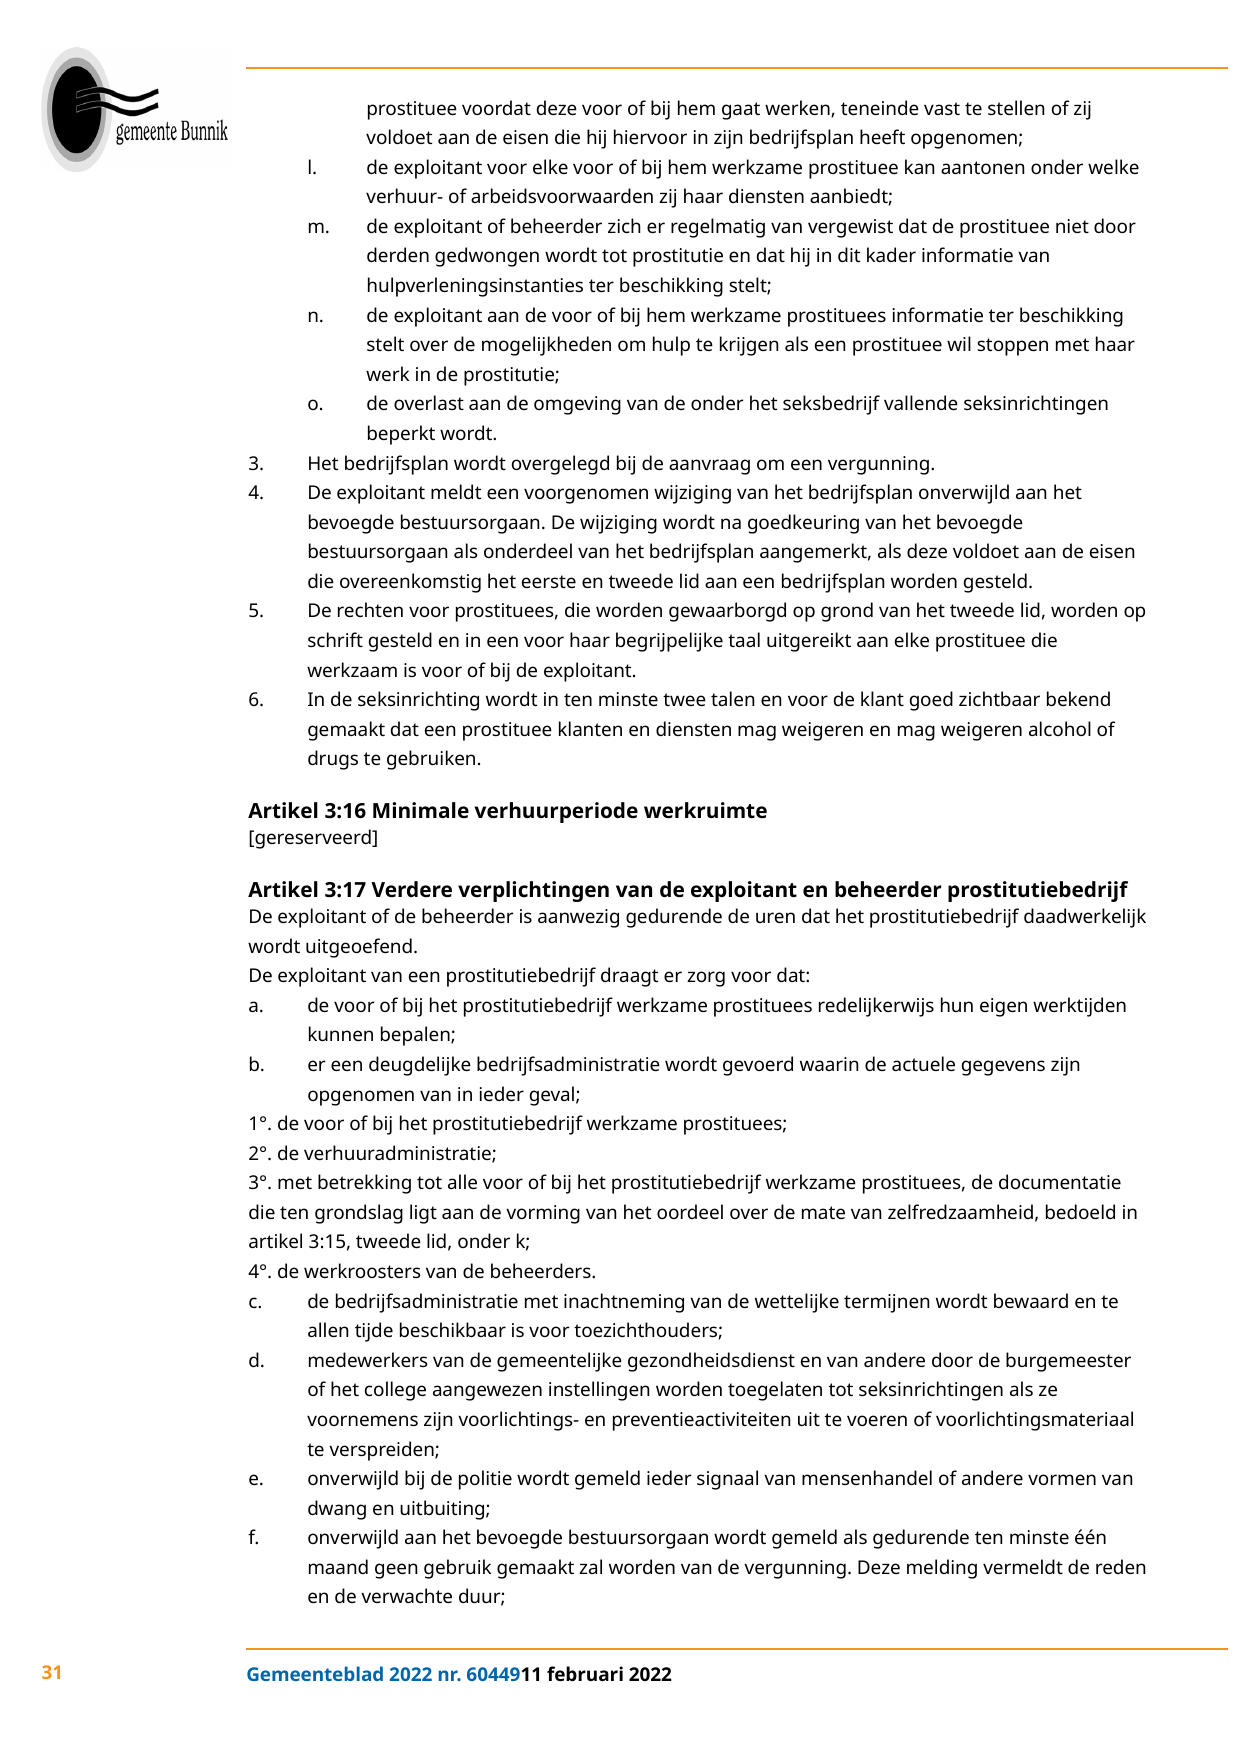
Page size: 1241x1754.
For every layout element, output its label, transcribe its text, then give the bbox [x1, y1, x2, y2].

list de exploitant of beheerder zich er regelmatig van vergewist dat de prostituee niet door derden gedwongen wordt tot prostitutie en dat hij in dit kader informatie van hulpverleningsinstanties ter beschikking stelt; [307, 213, 1152, 298]
list prostituee voordat deze voor of bij hem gaat werken, teneinde vast te stellen of zij voldoet aan de eisen die hij hiervoor in zijn bedrijfsplan heeft opgenomen; [307, 95, 1152, 150]
text Artikel 3:16 Minimale verhuurperiode werkruimte [248, 796, 1152, 824]
list Het bedrijfsplan wordt overgelegd bij de aanvraag om een vergunning. [248, 450, 1152, 476]
list In de seksinrichting wordt in ten minste twee talen en voor de klant goed zichtbaar bekend gemaakt dat een prostituee klanten en diensten mag weigeren en mag weigeren alcohol of drugs te gebruiken. [248, 686, 1152, 771]
list de overlast aan de omgeving van de onder het seksbedrijf vallende seksinrichtingen beperkt wordt. [307, 391, 1152, 446]
list de voor of bij het prostitutiebedrijf werkzame prostituees redelijkerwijs hun eigen werktijden kunnen bepalen; [248, 992, 1152, 1047]
list De exploitant meldt een voorgenomen wijziging van het bedrijfsplan onverwijld aan het bevoegde bestuursorgaan. De wijziging wordt na goedkeuring van het bevoegde bestuursorgaan als onderdeel van het bedrijfsplan aangemerkt, als deze voldoet aan de eisen die overeenkomstig het eerste en tweede lid aan een bedrijfsplan worden gesteld. [248, 479, 1152, 594]
text 4°. de werkroosters van de beheerders. [248, 1258, 1152, 1284]
text 2°. de verhuuradministratie; [248, 1140, 1152, 1166]
list De rechten voor prostituees, die worden gewaarborgd op grond van het tweede lid, worden op schrift gesteld en in een voor haar begrijpelijke taal uitgereikt aan elke prostituee die werkzaam is voor of bij de exploitant. [248, 598, 1152, 683]
text 1°. de voor of bij het prostitutiebedrijf werkzame prostituees; [248, 1110, 1152, 1136]
list de exploitant voor elke voor of bij hem werkzame prostituee kan aantonen onder welke verhuur- of arbeidsvoorwaarden zij haar diensten aanbiedt; [307, 154, 1152, 209]
list medewerkers van de gemeentelijke gezondheidsdienst en van andere door de burgemeester of het college aangewezen instellingen worden toegelaten tot seksinrichtingen als ze voornemens zijn voorlichtings- en preventieactiviteiten uit te voeren of voorlichtingsmateriaal te verspreiden; [248, 1347, 1152, 1462]
picture [41, 47, 231, 172]
text [gereserveerd] [248, 824, 1152, 850]
text 3°. met betrekking tot alle voor of bij het prostitutiebedrijf werkzame prostituees, de documentatie die ten grondslag ligt aan de vorming van het oordeel over de mate van zelfredzaamheid, bedoeld in artikel 3:15, tweede lid, onder k; [248, 1169, 1152, 1254]
text De exploitant van een prostitutiebedrijf draagt er zorg voor dat: [248, 962, 1152, 988]
text De exploitant of de beheerder is aanwezig gedurende de uren dat het prostitutiebedrijf daadwerkelijk wordt uitgeoefend. [248, 903, 1152, 959]
list de bedrijfsadministratie met inachtneming van de wettelijke termijnen wordt bewaard en te allen tijde beschikbaar is voor toezichthouders; [248, 1288, 1152, 1343]
text Artikel 3:17 Verdere verplichtingen van de exploitant en beheerder prostitutiebedrijf [248, 875, 1152, 903]
list de exploitant aan de voor of bij hem werkzame prostituees informatie ter beschikking stelt over de mogelijkheden om hulp te krijgen als een prostituee wil stoppen met haar werk in de prostitutie; [307, 302, 1152, 387]
list onverwijld aan het bevoegde bestuursorgaan wordt gemeld als gedurende ten minste één maand geen gebruik gemaakt zal worden van de vergunning. Deze melding vermeldt de reden en de verwachte duur; [248, 1524, 1152, 1609]
list er een deugdelijke bedrijfsadministratie wordt gevoerd waarin de actuele gegevens zijn opgenomen van in ieder geval; [248, 1051, 1152, 1107]
list onverwijld bij de politie wordt gemeld ieder signaal van mensenhandel of andere vormen van dwang en uitbuiting; [248, 1465, 1152, 1521]
